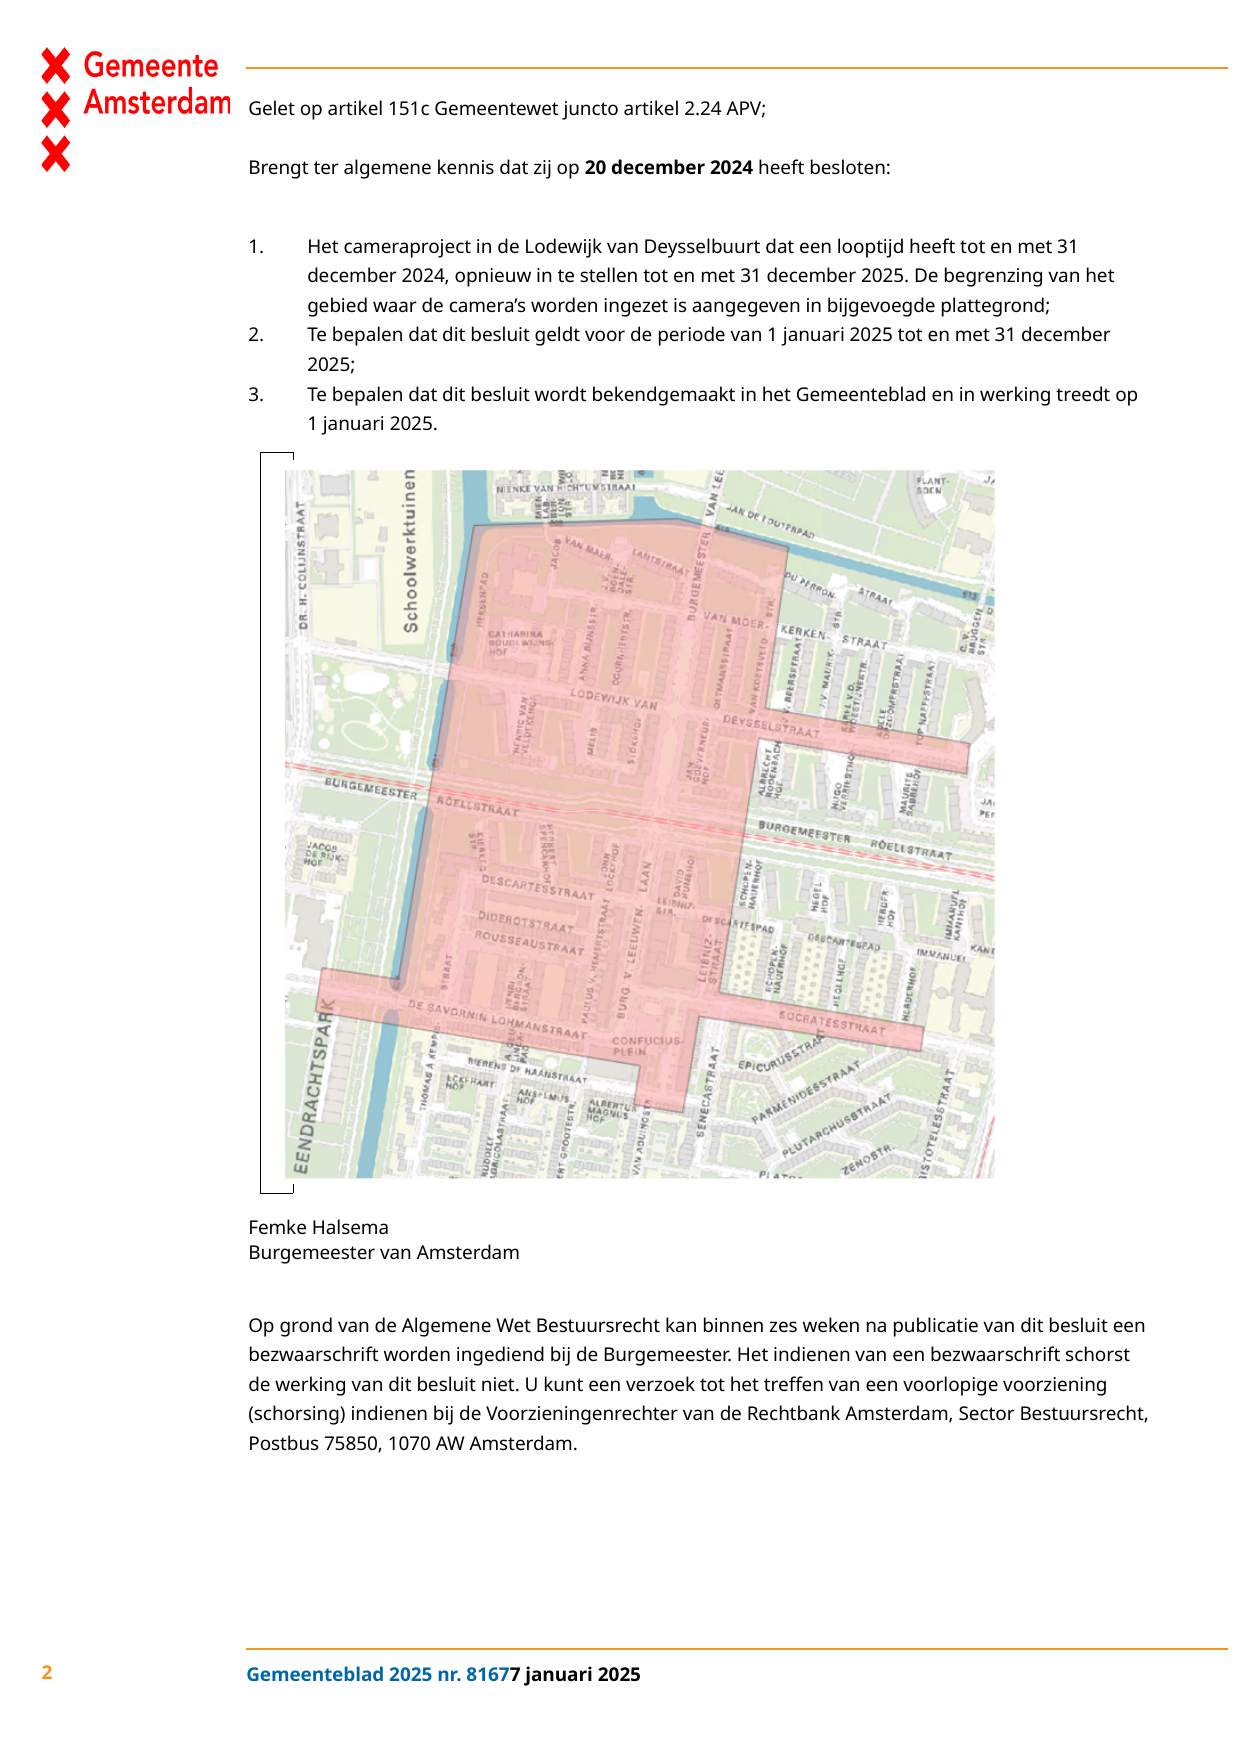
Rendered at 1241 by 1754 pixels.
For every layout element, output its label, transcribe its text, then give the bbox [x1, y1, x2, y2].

text Femke Halsema [248, 1214, 1152, 1239]
list Te bepalen dat dit besluit wordt bekendgemaakt in het Gemeenteblad en in werking treedt op 1 januari 2025. [248, 381, 1152, 436]
list Het cameraproject in de Lodewijk van Deysselbuurt dat een looptijd heeft tot en met 31 december 2024, opnieuw in te stellen tot en met 31 december 2025. De begrenzing van het gebied waar de camera’s worden ingezet is aangegeven in bijgevoegde plattegrond; [248, 233, 1152, 318]
text Burgemeester van Amsterdam [248, 1239, 1152, 1265]
picture [41, 47, 231, 172]
picture [268, 460, 1031, 1184]
list Te bepalen dat dit besluit geldt voor de periode van 1 januari 2025 tot en met 31 december 2025; [248, 322, 1152, 377]
text Brengt ter algemene kennis dat zij op 20 december 2024 heeft besloten: [248, 154, 1152, 180]
text Op grond van de Algemene Wet Bestuursrecht kan binnen zes weken na publicatie van dit besluit een bezwaarschrift worden ingediend bij de Burgemeester. Het indienen van een bezwaarschrift schorst de werking van dit besluit niet. U kunt een verzoek tot het treffen van een voorlopige voorziening (schorsing) indienen bij de Voorzieningenrechter van de Rechtbank Amsterdam, Sector Bestuursrecht, Postbus 75850, 1070 AW Amsterdam. [248, 1312, 1152, 1456]
text Gelet op artikel 151c Gemeentewet juncto artikel 2.24 APV; [248, 95, 1152, 121]
